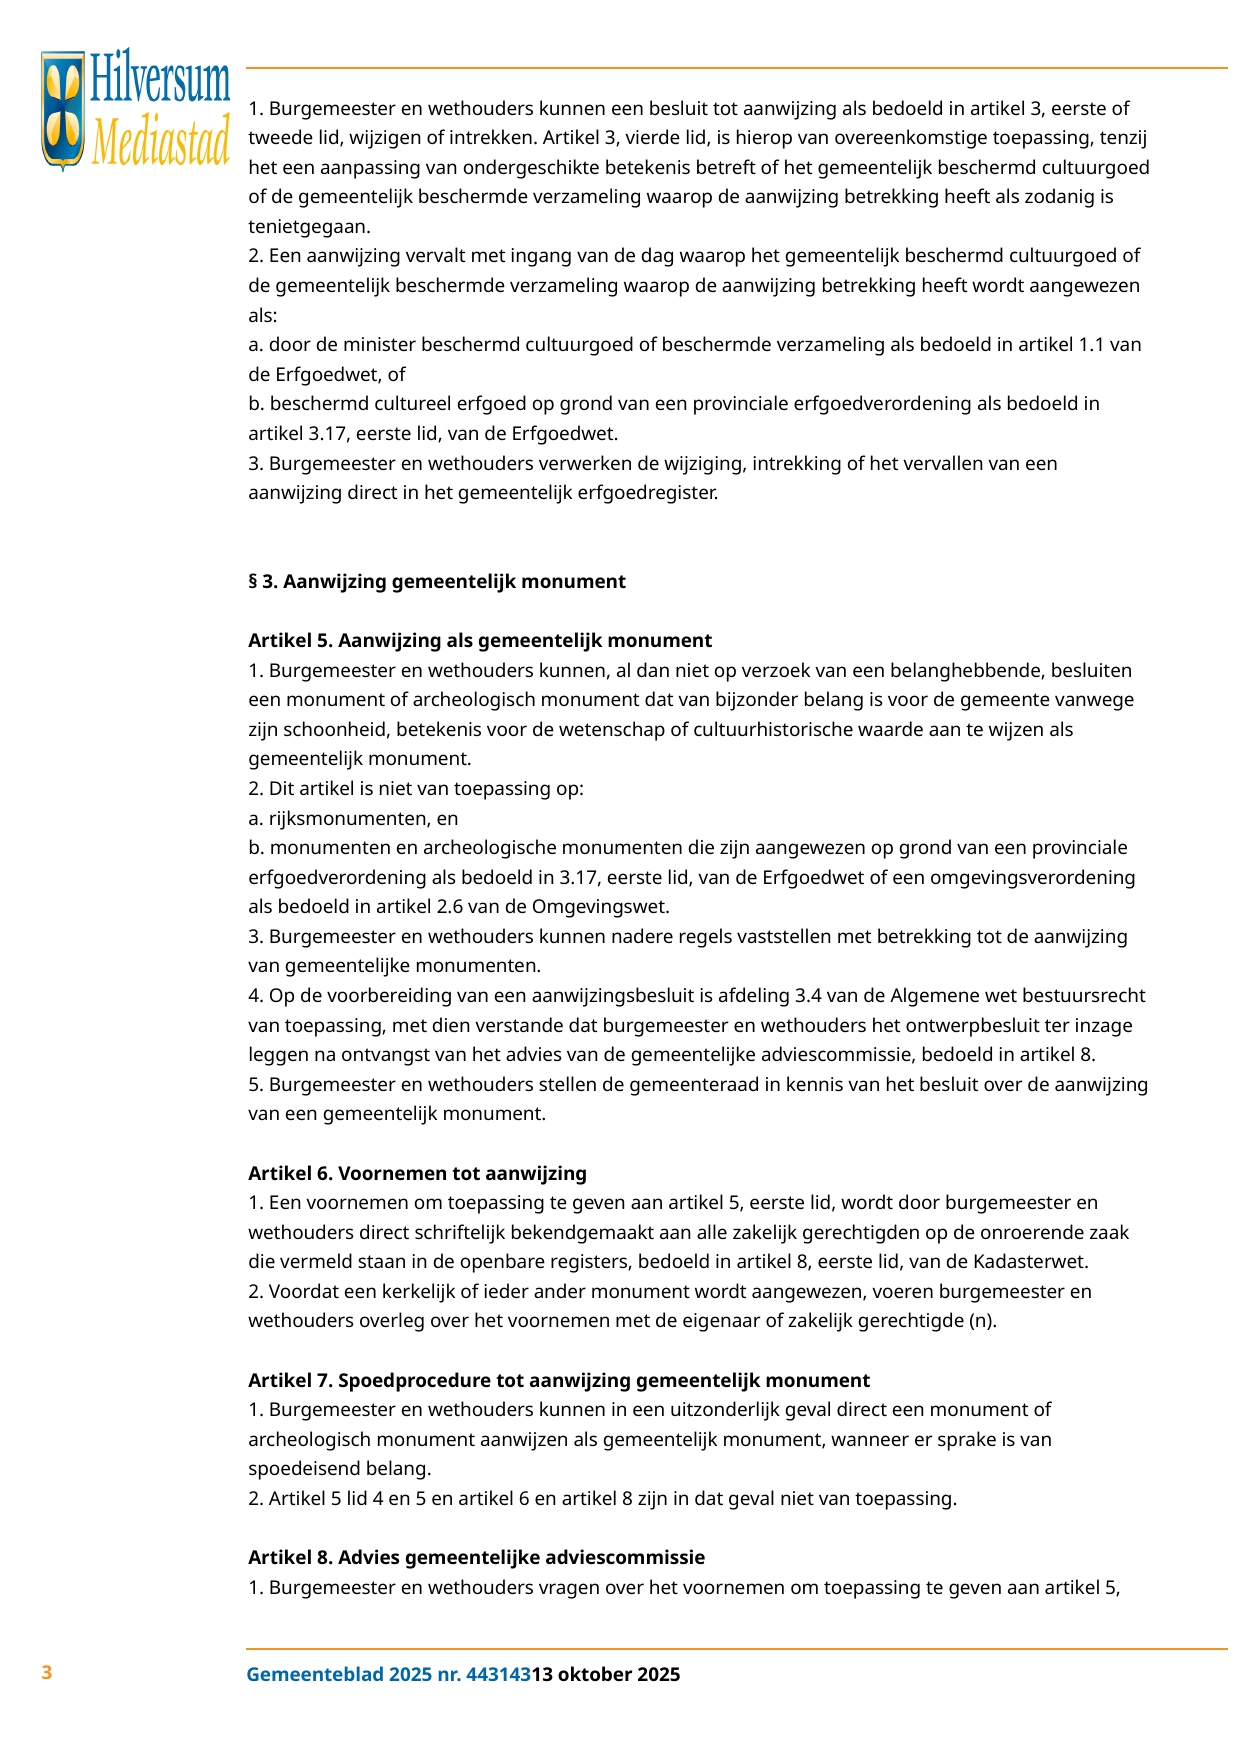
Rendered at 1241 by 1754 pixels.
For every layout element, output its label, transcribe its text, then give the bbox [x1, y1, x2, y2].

text b. monumenten en archeologische monumenten die zijn aangewezen op grond van een provinciale erfgoedverordening als bedoeld in 3.17, eerste lid, van de Erfgoedwet of een omgevingsverordening als bedoeld in artikel 2.6 van de Omgevingswet. [248, 834, 1152, 919]
picture [41, 47, 231, 172]
text 3. Burgemeester en wethouders kunnen nadere regels vaststellen met betrekking tot de aanwijzing van gemeentelijke monumenten. [248, 923, 1152, 978]
text b. beschermd cultureel erfgoed op grond van een provinciale erfgoedverordening als bedoeld in artikel 3.17, eerste lid, van de Erfgoedwet. [248, 391, 1152, 446]
text a. door de minister beschermd cultuurgoed of beschermde verzameling als bedoeld in artikel 1.1 van de Erfgoedwet, of [248, 331, 1152, 387]
text 4. Op de voorbereiding van een aanwijzingsbesluit is afdeling 3.4 van de Algemene wet bestuursrecht van toepassing, met dien verstande dat burgemeester en wethouders het ontwerpbesluit ter inzage leggen na ontvangst van het advies van de gemeentelijke adviescommissie, bedoeld in artikel 8. [248, 982, 1152, 1067]
text 1. Burgemeester en wethouders vragen over het voornemen om toepassing te geven aan artikel 5, [248, 1574, 1152, 1600]
text Artikel 5. Aanwijzing als gemeentelijk monument [248, 627, 1152, 653]
text Artikel 8. Advies gemeentelijke adviescommissie [248, 1544, 1152, 1570]
text 1. Burgemeester en wethouders kunnen in een uitzonderlijk geval direct een monument of archeologisch monument aanwijzen als gemeentelijk monument, wanneer er sprake is van spoedeisend belang. [248, 1396, 1152, 1481]
text 3. Burgemeester en wethouders verwerken de wijziging, intrekking of het vervallen van een aanwijzing direct in het gemeentelijk erfgoedregister. [248, 450, 1152, 505]
text 1. Burgemeester en wethouders kunnen een besluit tot aanwijzing als bedoeld in artikel 3, eerste of tweede lid, wijzigen of intrekken. Artikel 3, vierde lid, is hierop van overeenkomstige toepassing, tenzij het een aanpassing van ondergeschikte betekenis betreft of het gemeentelijk beschermd cultuurgoed of de gemeentelijk beschermde verzameling waarop de aanwijzing betrekking heeft als zodanig is tenietgegaan. [248, 95, 1152, 239]
text § 3. Aanwijzing gemeentelijk monument [248, 568, 1152, 594]
text 5. Burgemeester en wethouders stellen de gemeenteraad in kennis van het besluit over de aanwijzing van een gemeentelijk monument. [248, 1071, 1152, 1126]
text Artikel 6. Voornemen tot aanwijzing [248, 1160, 1152, 1186]
text Artikel 7. Spoedprocedure tot aanwijzing gemeentelijk monument [248, 1367, 1152, 1393]
text 2. Dit artikel is niet van toepassing op: [248, 775, 1152, 801]
text 1. Burgemeester en wethouders kunnen, al dan niet op verzoek van een belanghebbende, besluiten een monument of archeologisch monument dat van bijzonder belang is voor de gemeente vanwege zijn schoonheid, betekenis voor de wetenschap of cultuurhistorische waarde aan te wijzen als gemeentelijk monument. [248, 657, 1152, 771]
text a. rijksmonumenten, en [248, 805, 1152, 831]
text 2. Artikel 5 lid 4 en 5 en artikel 6 en artikel 8 zijn in dat geval niet van toepassing. [248, 1485, 1152, 1511]
text 2. Een aanwijzing vervalt met ingang van de dag waarop het gemeentelijk beschermd cultuurgoed of de gemeentelijk beschermde verzameling waarop de aanwijzing betrekking heeft wordt aangewezen als: [248, 243, 1152, 328]
text 2. Voordat een kerkelijk of ieder ander monument wordt aangewezen, voeren burgemeester en wethouders overleg over het voornemen met de eigenaar of zakelijk gerechtigde (n). [248, 1278, 1152, 1333]
text 1. Een voornemen om toepassing te geven aan artikel 5, eerste lid, wordt door burgemeester en wethouders direct schriftelijk bekendgemaakt aan alle zakelijk gerechtigden op de onroerende zaak die vermeld staan in de openbare registers, bedoeld in artikel 8, eerste lid, van de Kadasterwet. [248, 1189, 1152, 1274]
